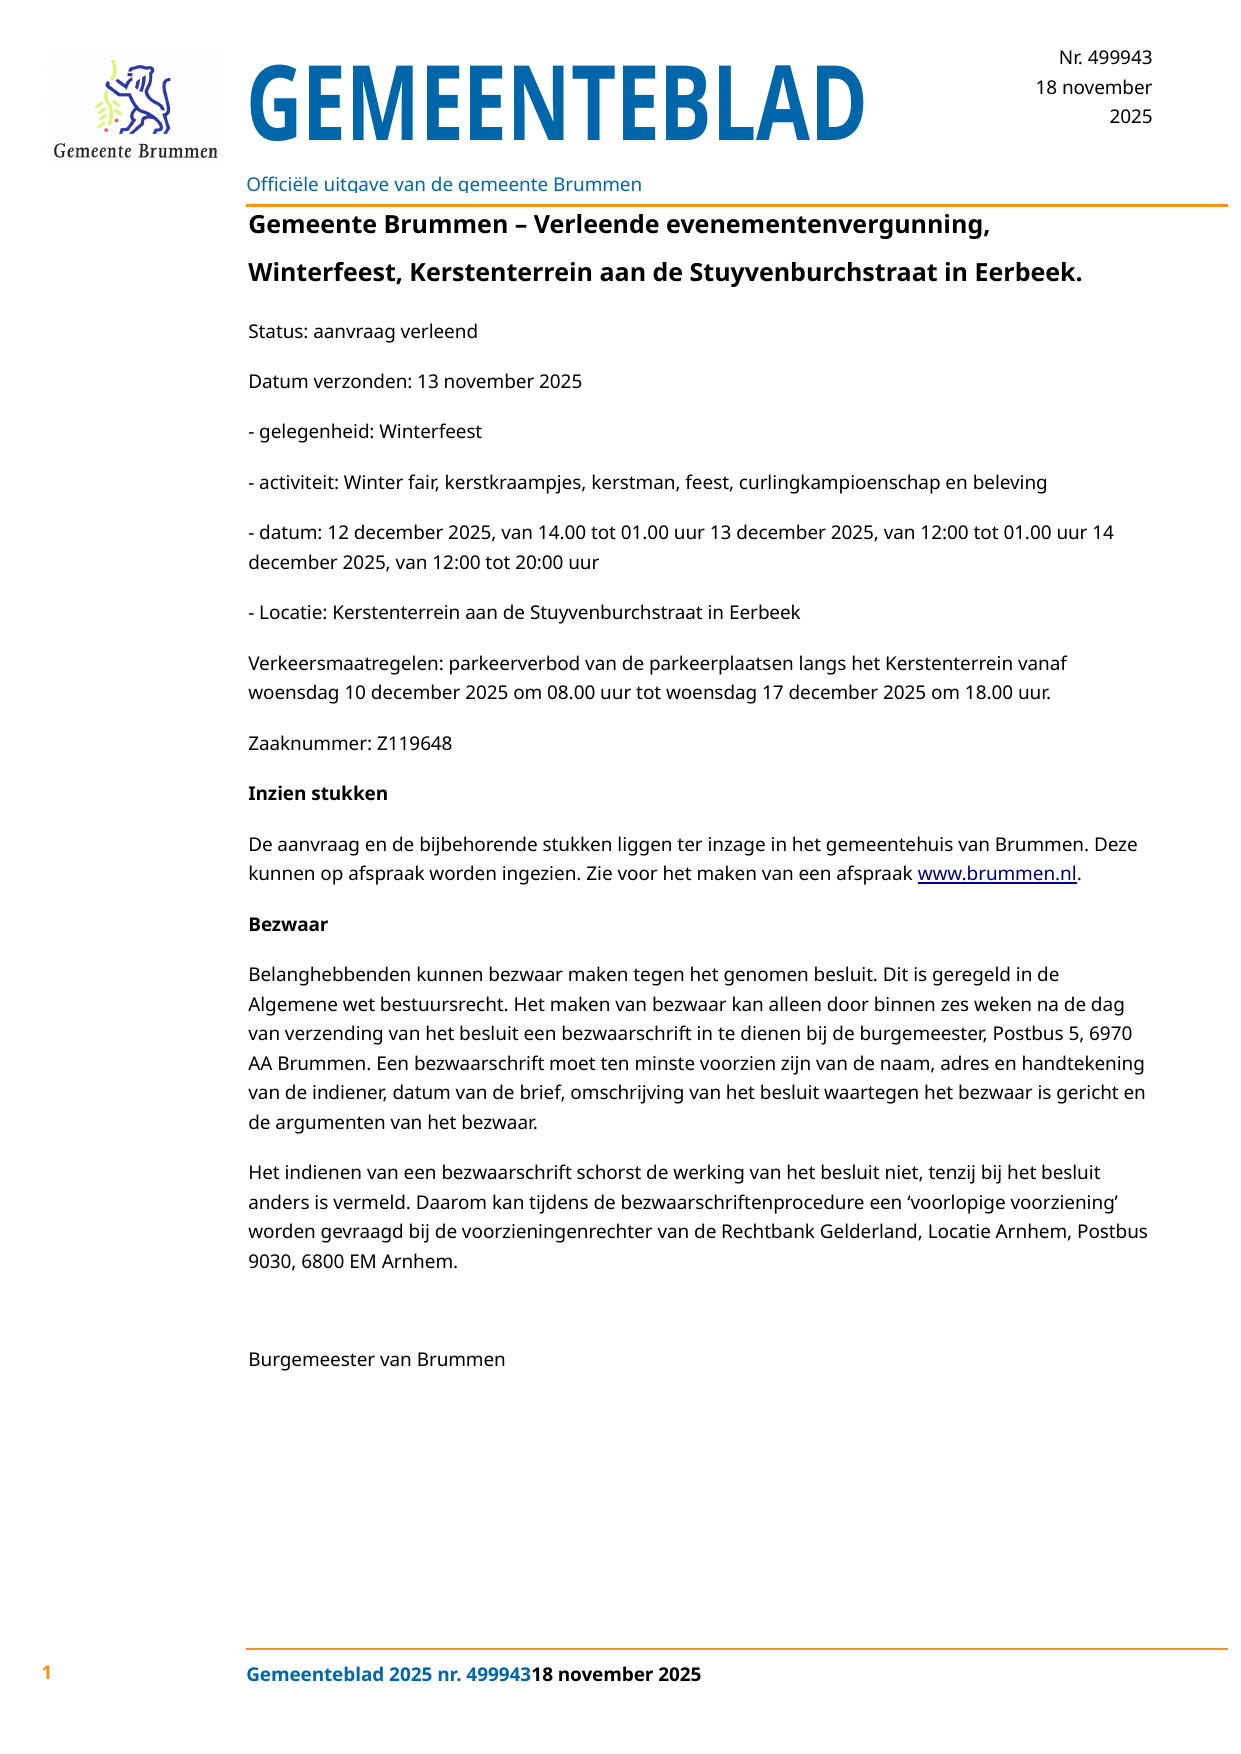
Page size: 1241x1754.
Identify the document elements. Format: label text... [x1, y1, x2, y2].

text - datum: 12 december 2025, van 14.00 tot 01.00 uur 13 december 2025, van 12:00 tot 01.00 uur 14 december 2025, van 12:00 tot 20:00 uur [248, 519, 1152, 575]
picture [41, 47, 231, 172]
text Gemeente Brummen – Verleende evenementenvergunning, Winterfeest, Kerstenterrein aan de Stuyvenburchstraat in Eerbeek. [248, 207, 1152, 288]
text Inzien stukken [248, 780, 1152, 806]
text Status: aanvraag verleend [248, 318, 1152, 344]
text - Locatie: Kerstenterrein aan de Stuyvenburchstraat in Eerbeek [248, 599, 1152, 625]
text Zaaknummer: Z119648 [248, 730, 1152, 756]
text Belanghebbenden kunnen bezwaar maken tegen het genomen besluit. Dit is geregeld in de Algemene wet bestuursrecht. Het maken van bezwaar kan alleen door binnen zes weken na de dag van verzending van het besluit een bezwaarschrift in te dienen bij de burgemeester, Postbus 5, 6970 AA Brummen. Een bezwaarschrift moet ten minste voorzien zijn van de naam, adres en handtekening van de indiener, datum van de brief, omschrijving van het besluit waartegen het bezwaar is gericht en de argumenten van het bezwaar. [248, 961, 1152, 1135]
text Bezwaar [248, 911, 1152, 937]
text - activiteit: Winter fair, kerstkraampjes, kerstman, feest, curlingkampioenschap en beleving [248, 469, 1152, 495]
text - gelegenheid: Winterfeest [248, 419, 1152, 444]
text Verkeersmaatregelen: parkeerverbod van de parkeerplaatsen langs het Kerstenterrein vanaf woensdag 10 december 2025 om 08.00 uur tot woensdag 17 december 2025 om 18.00 uur. [248, 650, 1152, 705]
text De aanvraag en de bijbehorende stukken liggen ter inzage in het gemeentehuis van Brummen. Deze kunnen op afspraak worden ingezien. Zie voor het maken van een afspraak www.brummen.nl. [248, 831, 1152, 886]
text Datum verzonden: 13 november 2025 [248, 368, 1152, 394]
text Burgemeester van Brummen [248, 1347, 1152, 1372]
text Het indienen van een bezwaarschrift schorst de werking van het besluit niet, tenzij bij het besluit anders is vermeld. Daarom kan tijdens de bezwaarschriftenprocedure een ‘voorlopige voorziening’ worden gevraagd bij de voorzieningenrechter van de Rechtbank Gelderland, Locatie Arnhem, Postbus 9030, 6800 EM Arnhem. [248, 1159, 1152, 1274]
